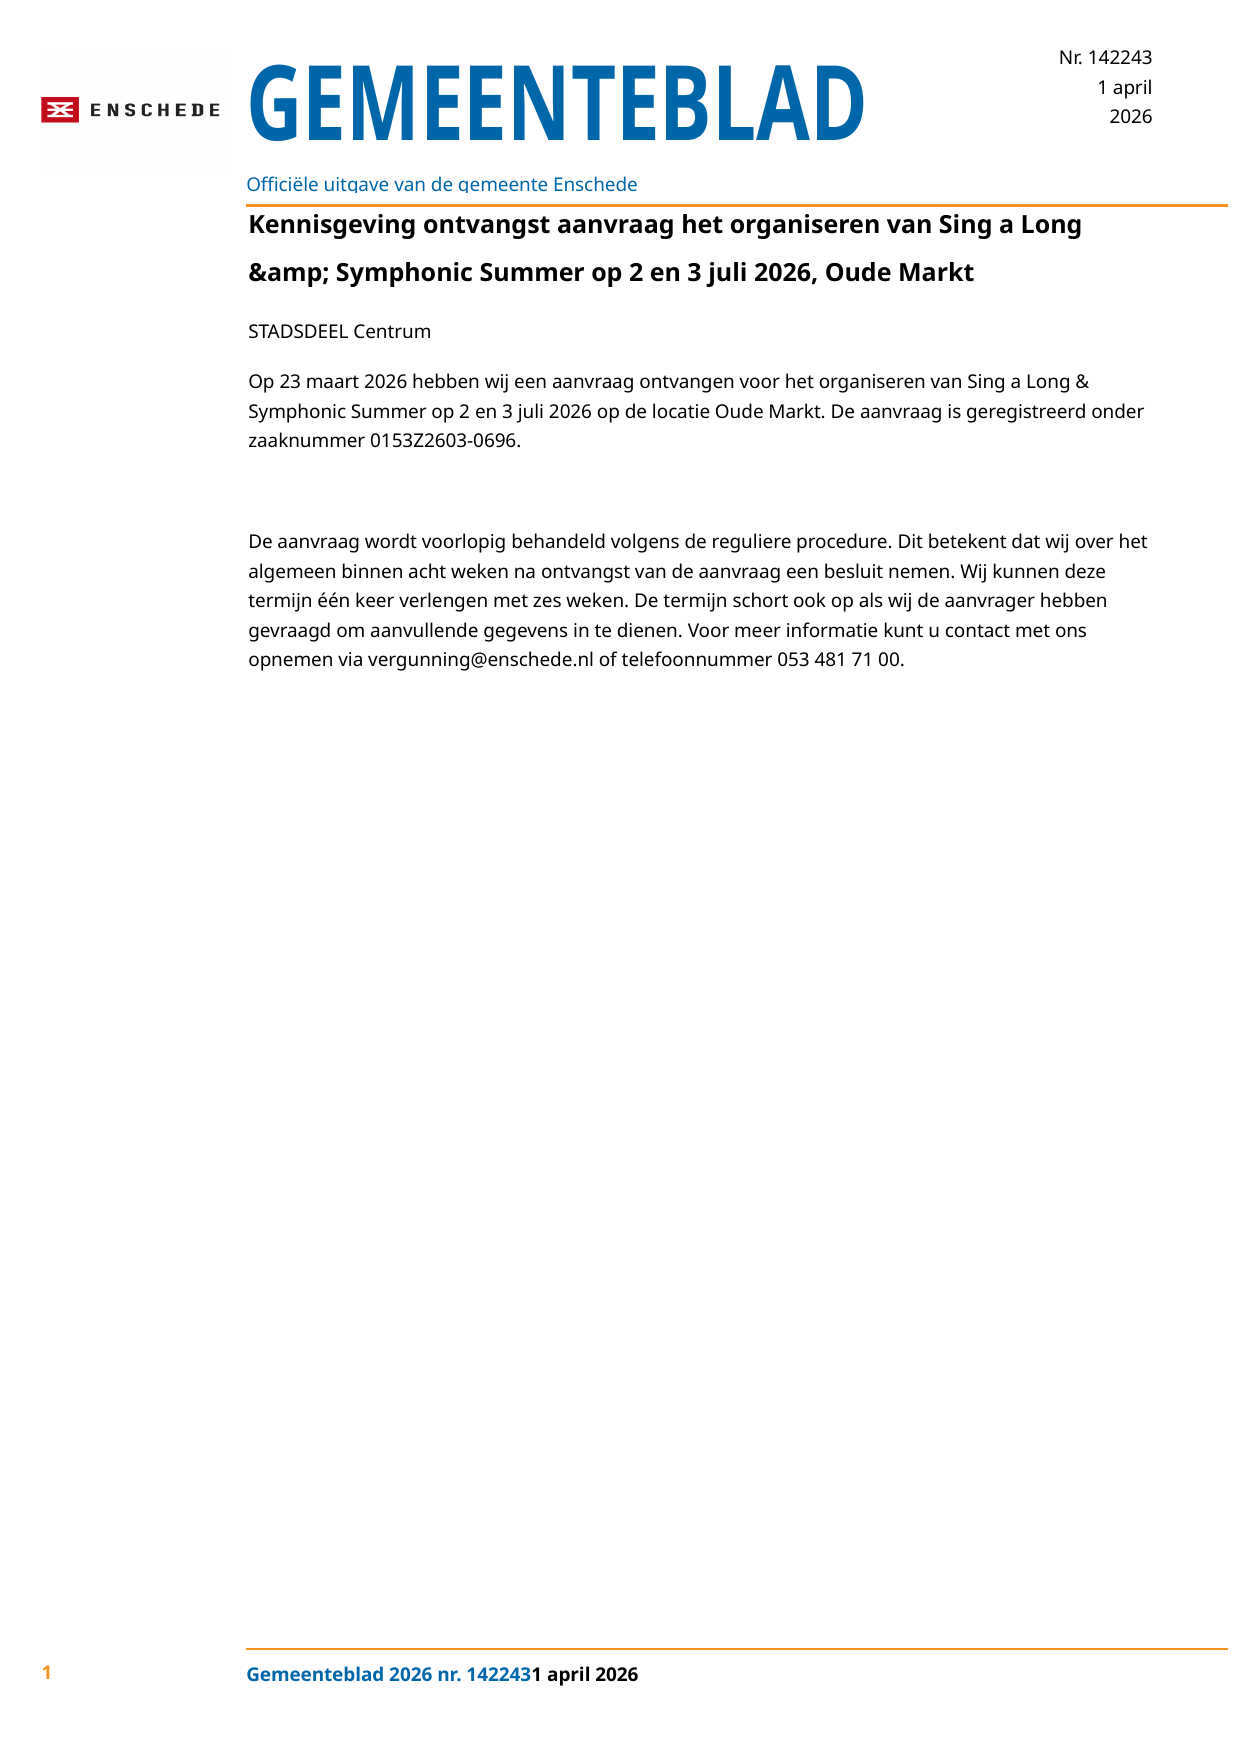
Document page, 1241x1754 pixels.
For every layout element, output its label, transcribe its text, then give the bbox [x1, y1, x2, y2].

text De aanvraag wordt voorlopig behandeld volgens de reguliere procedure. Dit betekent dat wij over het algemeen binnen acht weken na ontvangst van de aanvraag een besluit nemen. Wij kunnen deze termijn één keer verlengen met zes weken. De termijn schort ook op als wij de aanvrager hebben gevraagd om aanvullende gegevens in te dienen. Voor meer informatie kunt u contact met ons opnemen via vergunning@enschede.nl of telefoonnummer 053 481 71 00. [248, 528, 1152, 672]
picture [41, 47, 231, 172]
text STADSDEEL Centrum [248, 318, 1152, 344]
text Kennisgeving ontvangst aanvraag het organiseren van Sing a Long &amp; Symphonic Summer op 2 en 3 juli 2026, Oude Markt [248, 207, 1152, 288]
text Op 23 maart 2026 hebben wij een aanvraag ontvangen voor het organiseren van Sing a Long & Symphonic Summer op 2 en 3 juli 2026 op de locatie Oude Markt. De aanvraag is geregistreerd onder zaaknummer 0153Z2603-0696. [248, 368, 1152, 453]
